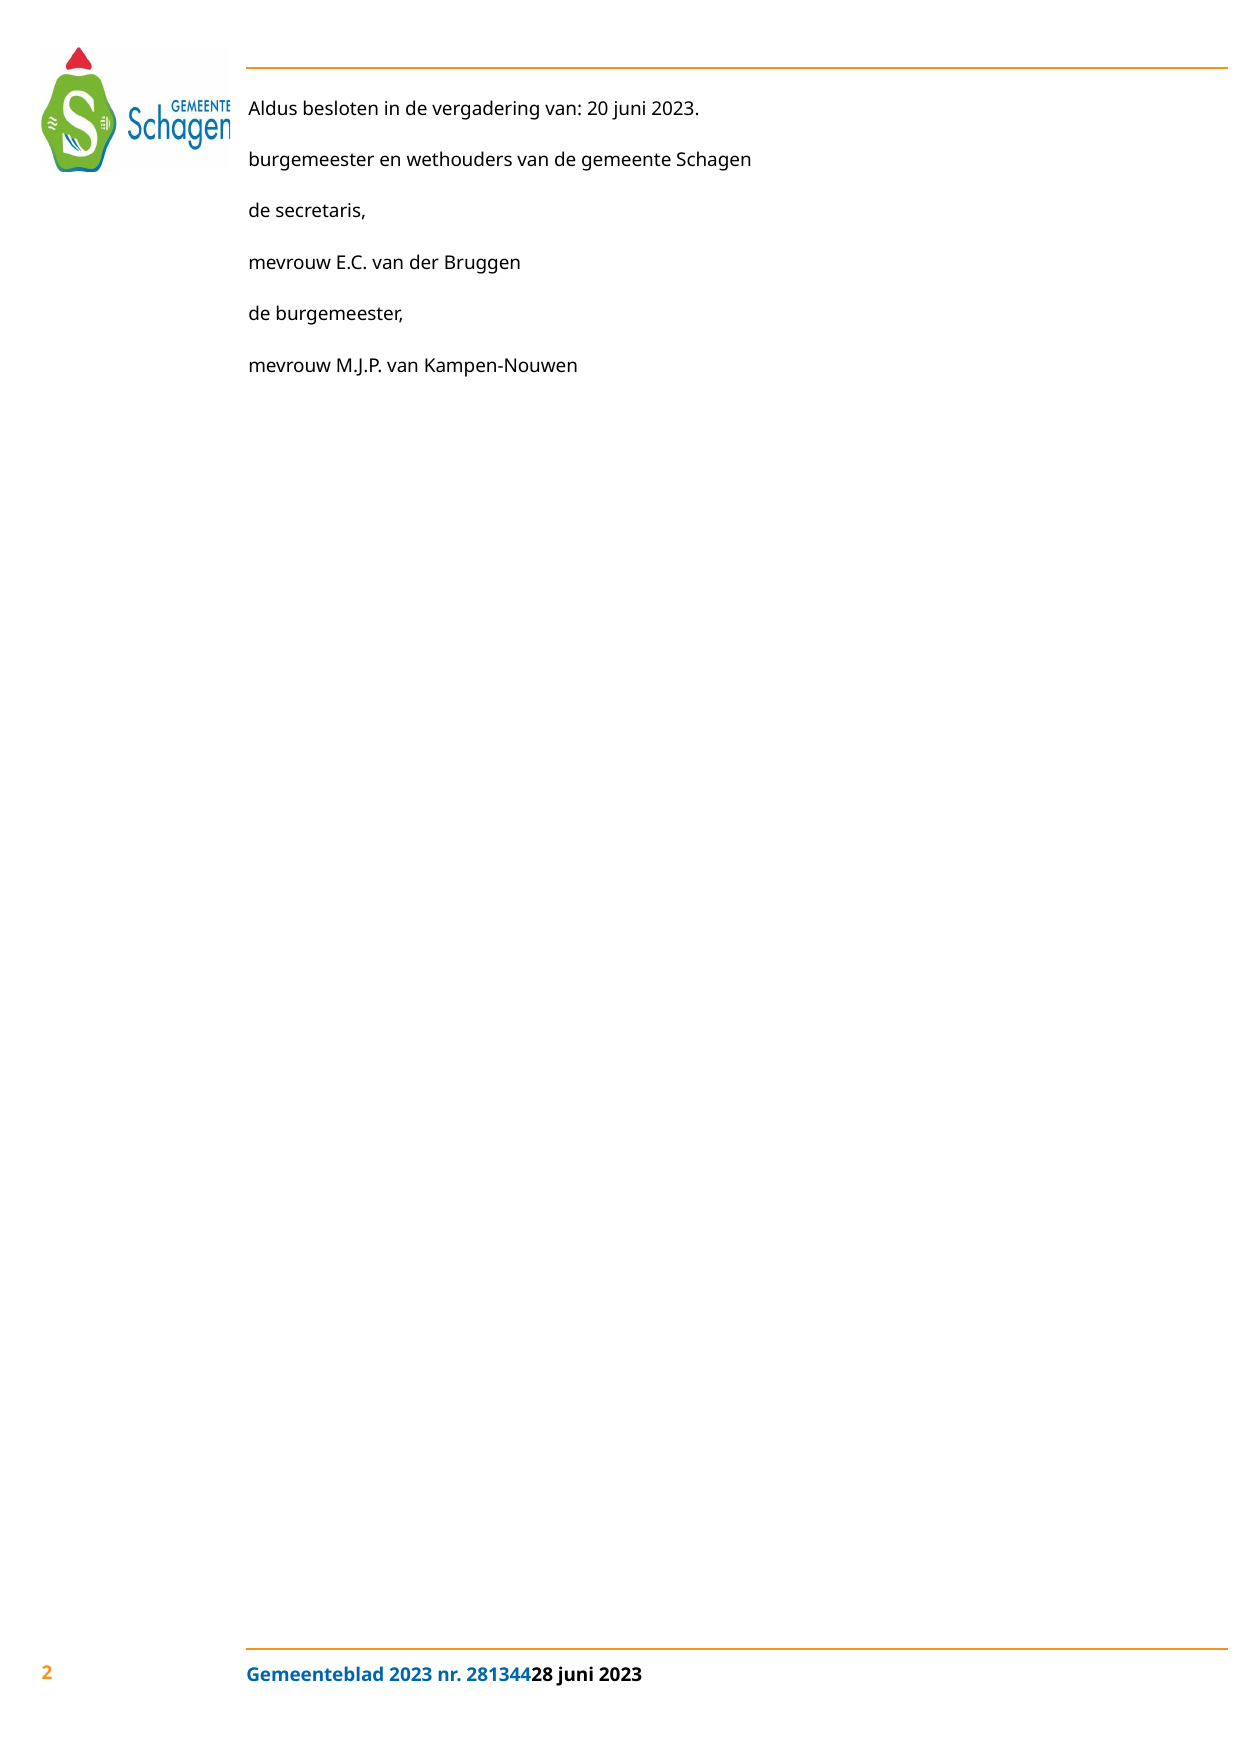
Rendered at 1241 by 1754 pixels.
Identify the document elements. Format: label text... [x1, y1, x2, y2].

text de burgemeester, [248, 301, 1152, 326]
text de secretaris, [248, 198, 1152, 223]
text mevrouw E.C. van der Bruggen [248, 249, 1152, 275]
text mevrouw M.J.P. van Kampen-Nouwen [248, 352, 1152, 378]
text Aldus besloten in de vergadering van: 20 juni 2023. [248, 95, 1152, 121]
text burgemeester en wethouders van de gemeente Schagen [248, 146, 1152, 172]
picture [41, 47, 231, 172]
